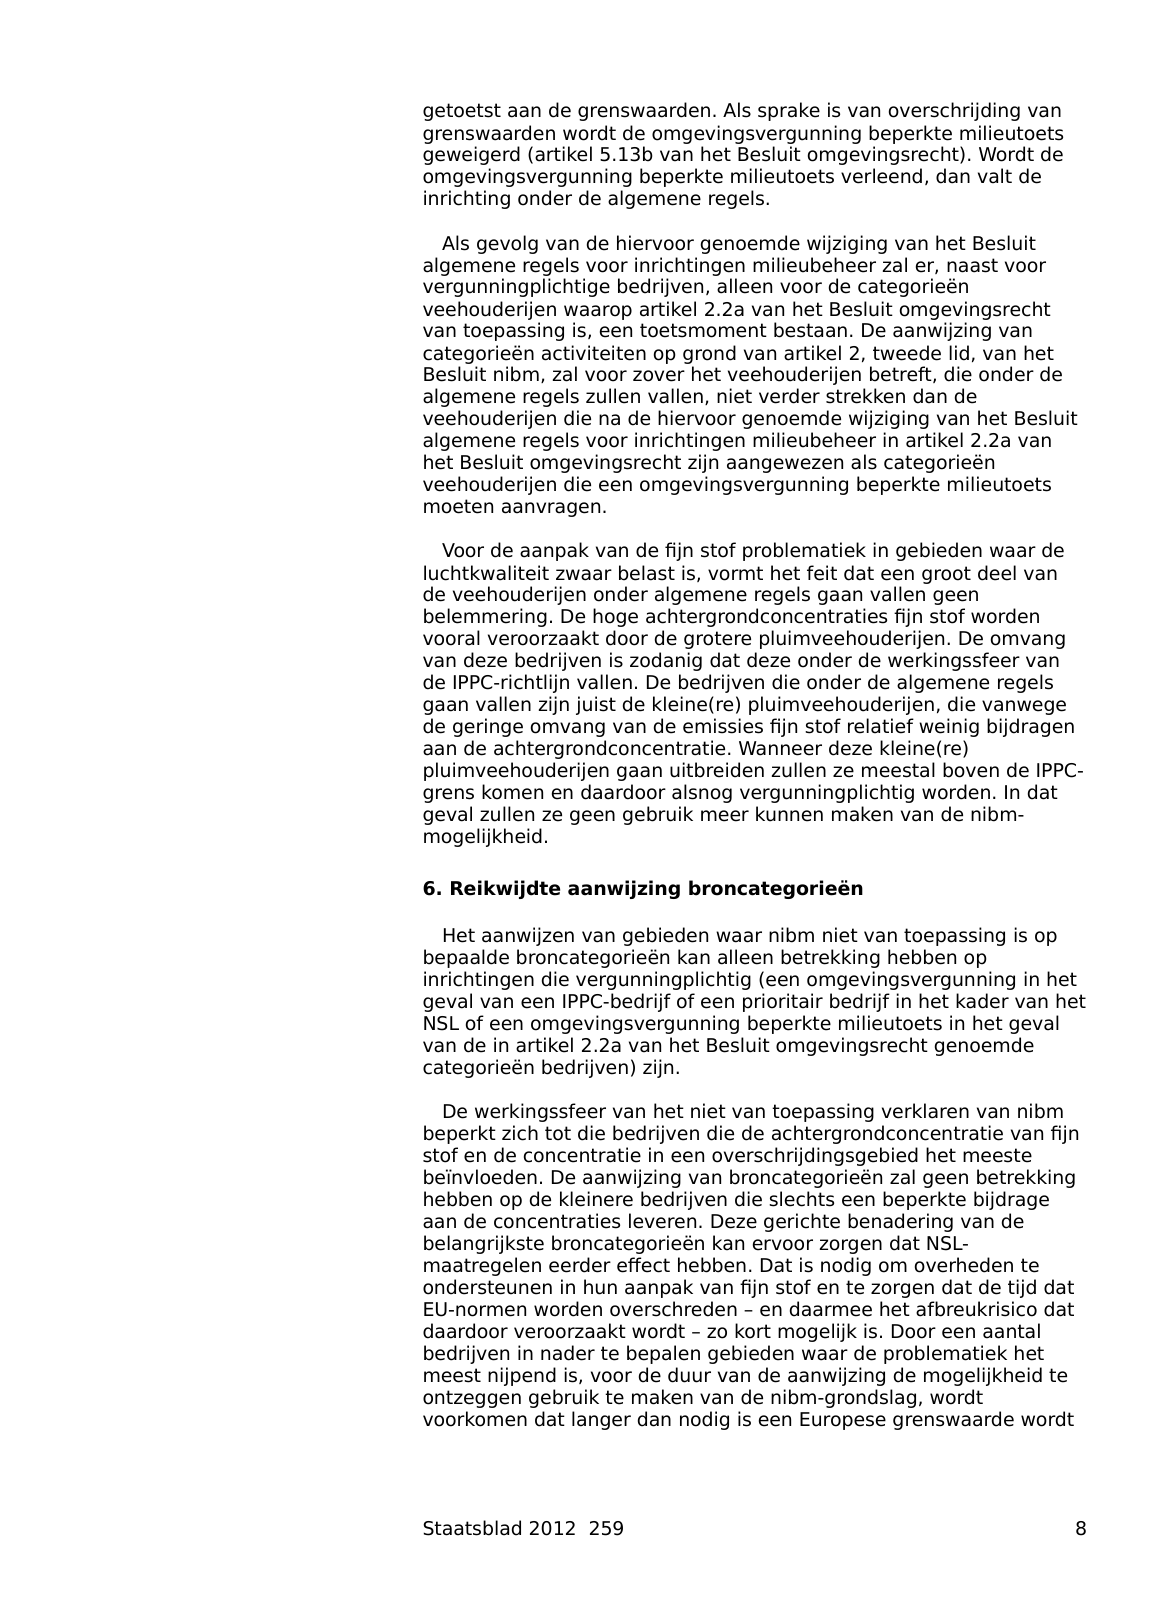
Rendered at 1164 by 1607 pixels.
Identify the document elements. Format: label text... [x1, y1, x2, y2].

text getoetst aan de grenswaarden. Als sprake is van overschrijding van grenswaarden wordt de omgevingsvergunning beperkte milieutoets geweigerd (artikel 5.13b van het Besluit omgevingsrecht). Wordt de omgevingsvergunning beperkte milieutoets verleend, dan valt de inrichting onder de algemene regels. [422, 100, 1087, 210]
text Het aanwijzen van gebieden waar nibm niet van toepassing is op bepaalde broncategorieën kan alleen betrekking hebben op inrichtingen die vergunningplichtig (een omgevingsvergunning in het geval van een IPPC-bedrijf of een prioritair bedrijf in het kader van het NSL of een omgevingsvergunning beperkte milieutoets in het geval van de in artikel 2.2a van het Besluit omgevingsrecht genoemde categorieën bedrijven) zijn. [422, 925, 1087, 1079]
text Als gevolg van de hiervoor genoemde wijziging van het Besluit algemene regels voor inrichtingen milieubeheer zal er, naast voor vergunningplichtige bedrijven, alleen voor de categorieën veehouderijen waarop artikel 2.2a van het Besluit omgevingsrecht van toepassing is, een toetsmoment bestaan. De aanwijzing van categorieën activiteiten op grond van artikel 2, tweede lid, van het Besluit nibm, zal voor zover het veehouderijen betreft, die onder de algemene regels zullen vallen, niet verder strekken dan de veehouderijen die na de hiervoor genoemde wijziging van het Besluit algemene regels voor inrichtingen milieubeheer in artikel 2.2a van het Besluit omgevingsrecht zijn aangewezen als categorieën veehouderijen die een omgevingsvergunning beperkte milieutoets moeten aanvragen. [422, 232, 1087, 518]
text De werkingssfeer van het niet van toepassing verklaren van nibm beperkt zich tot die bedrijven die de achtergrondconcentratie van fijn stof en de concentratie in een overschrijdingsgebied het meeste beïnvloeden. De aanwijzing van broncategorieën zal geen betrekking hebben op de kleinere bedrijven die slechts een beperkte bijdrage aan de concentraties leveren. Deze gerichte benadering van de belangrijkste broncategorieën kan ervoor zorgen dat NSL-maatregelen eerder effect hebben. Dat is nodig om overheden te ondersteunen in hun aanpak van fijn stof en te zorgen dat de tijd dat EU-normen worden overschreden – en daarmee het afbreukrisico dat daardoor veroorzaakt wordt – zo kort mogelijk is. Door een aantal bedrijven in nader te bepalen gebieden waar de problematiek het meest nijpend is, voor de duur van de aanwijzing de mogelijkheid te ontzeggen gebruik te maken van de nibm-grondslag, wordt voorkomen dat langer dan nodig is een Europese grenswaarde wordt [422, 1101, 1087, 1431]
subtitle 6. Reikwijdte aanwijzing broncategorieën [422, 878, 1087, 900]
text Voor de aanpak van de fijn stof problematiek in gebieden waar de luchtkwaliteit zwaar belast is, vormt het feit dat een groot deel van de veehouderijen onder algemene regels gaan vallen geen belemmering. De hoge achtergrondconcentraties fijn stof worden vooral veroorzaakt door de grotere pluimveehouderijen. De omvang van deze bedrijven is zodanig dat deze onder de werkingssfeer van de IPPC-richtlijn vallen. De bedrijven die onder de algemene regels gaan vallen zijn juist de kleine(re) pluimveehouderijen, die vanwege de geringe omvang van de emissies fijn stof relatief weinig bijdragen aan de achtergrondconcentratie. Wanneer deze kleine(re) pluimveehouderijen gaan uitbreiden zullen ze meestal boven de IPPC-grens komen en daardoor alsnog vergunningplichtig worden. In dat geval zullen ze geen gebruik meer kunnen maken van de nibm-mogelijkheid. [422, 540, 1087, 848]
